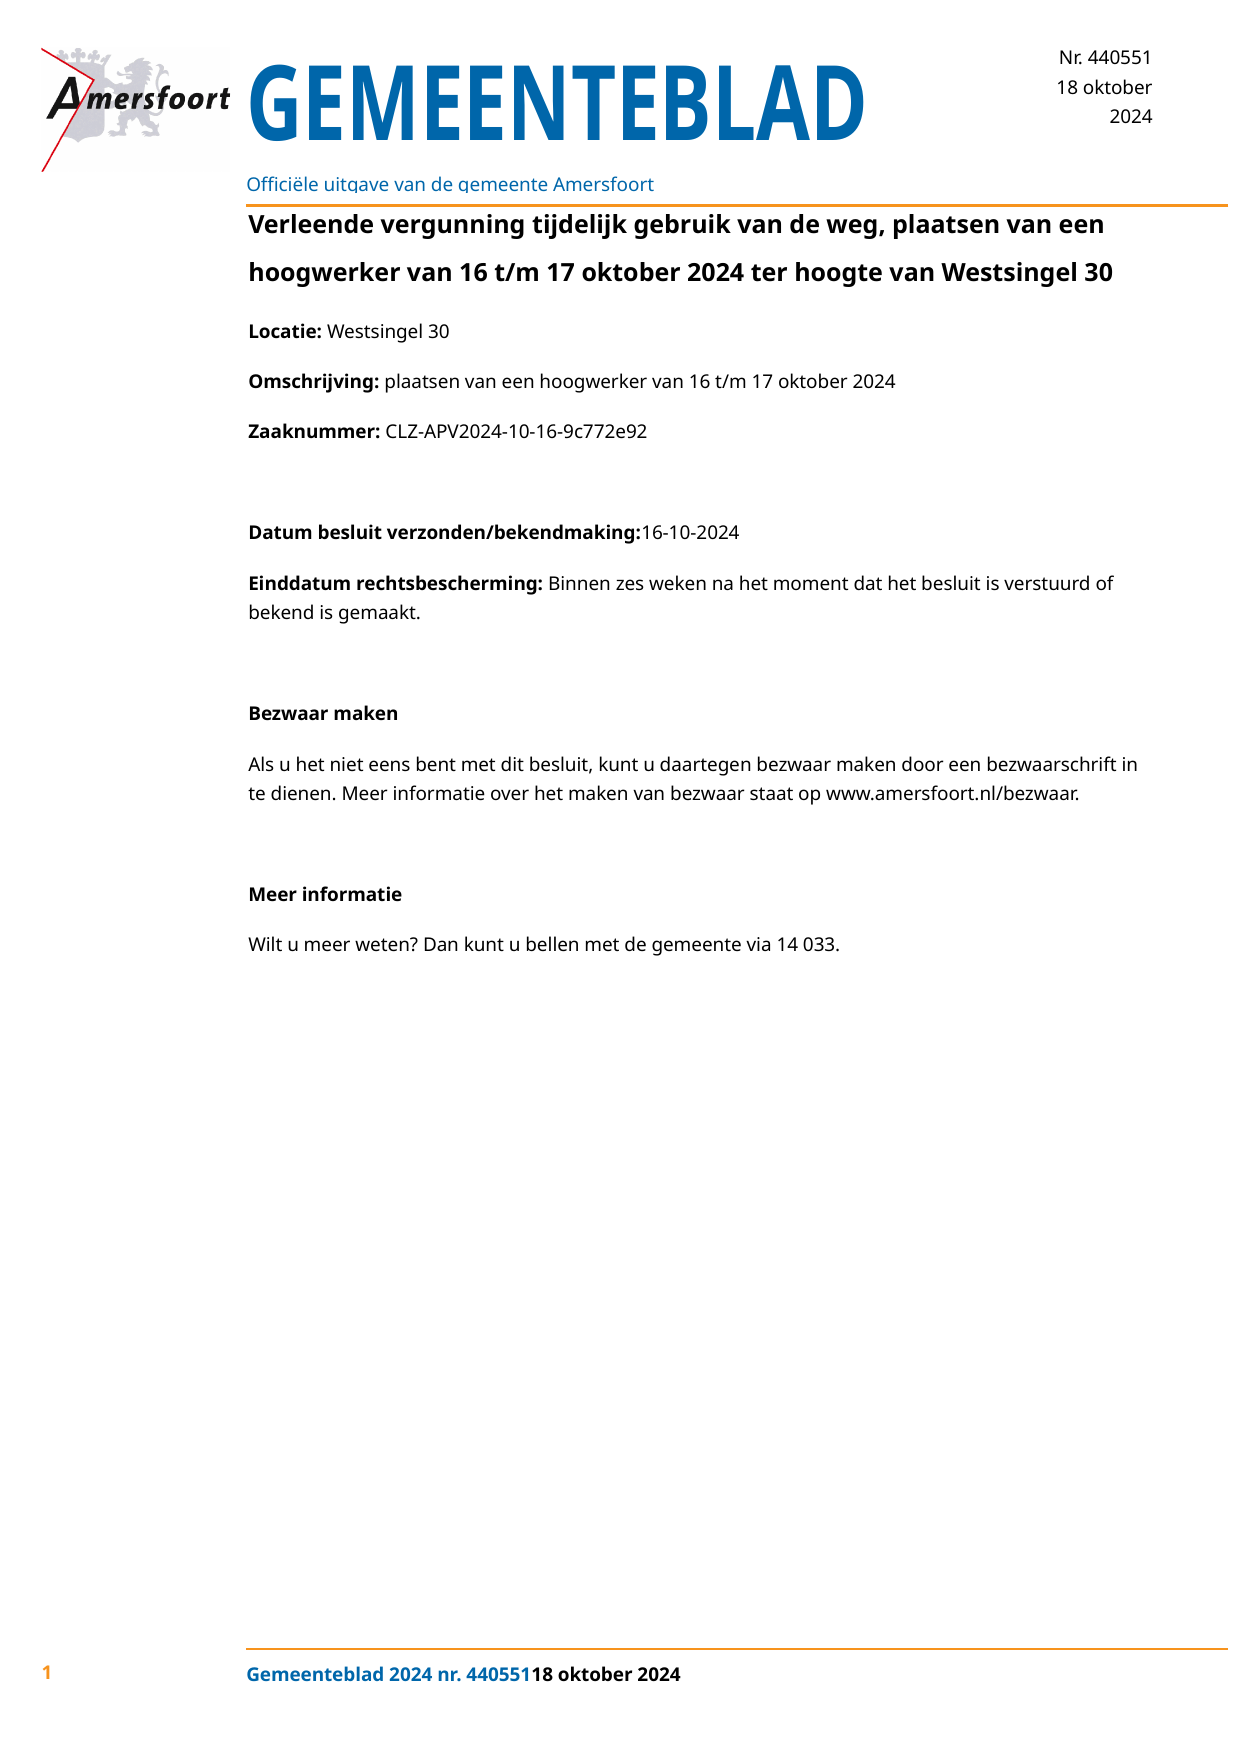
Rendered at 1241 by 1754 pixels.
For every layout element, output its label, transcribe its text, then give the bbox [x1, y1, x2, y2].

text Zaaknummer: CLZ-APV2024-10-16-9c772e92 [248, 419, 1152, 444]
text Verleende vergunning tijdelijk gebruik van de weg, plaatsen van een hoogwerker van 16 t/m 17 oktober 2024 ter hoogte van Westsingel 30 [248, 207, 1152, 288]
text Einddatum rechtsbescherming: Binnen zes weken na het moment dat het besluit is verstuurd of bekend is gemaakt. [248, 570, 1152, 625]
text Wilt u meer weten? Dan kunt u bellen met de gemeente via 14 033. [248, 932, 1152, 957]
text Als u het niet eens bent met dit besluit, kunt u daartegen bezwaar maken door een bezwaarschrift in te dienen. Meer informatie over het maken van bezwaar staat op www.amersfoort.nl/bezwaar. [248, 751, 1152, 806]
text Omschrijving: plaatsen van een hoogwerker van 16 t/m 17 oktober 2024 [248, 368, 1152, 394]
text Locatie: Westsingel 30 [248, 318, 1152, 344]
text Datum besluit verzonden/bekendmaking:16-10-2024 [248, 519, 1152, 545]
text Meer informatie [248, 881, 1152, 907]
text Bezwaar maken [248, 700, 1152, 726]
picture [41, 47, 231, 172]
